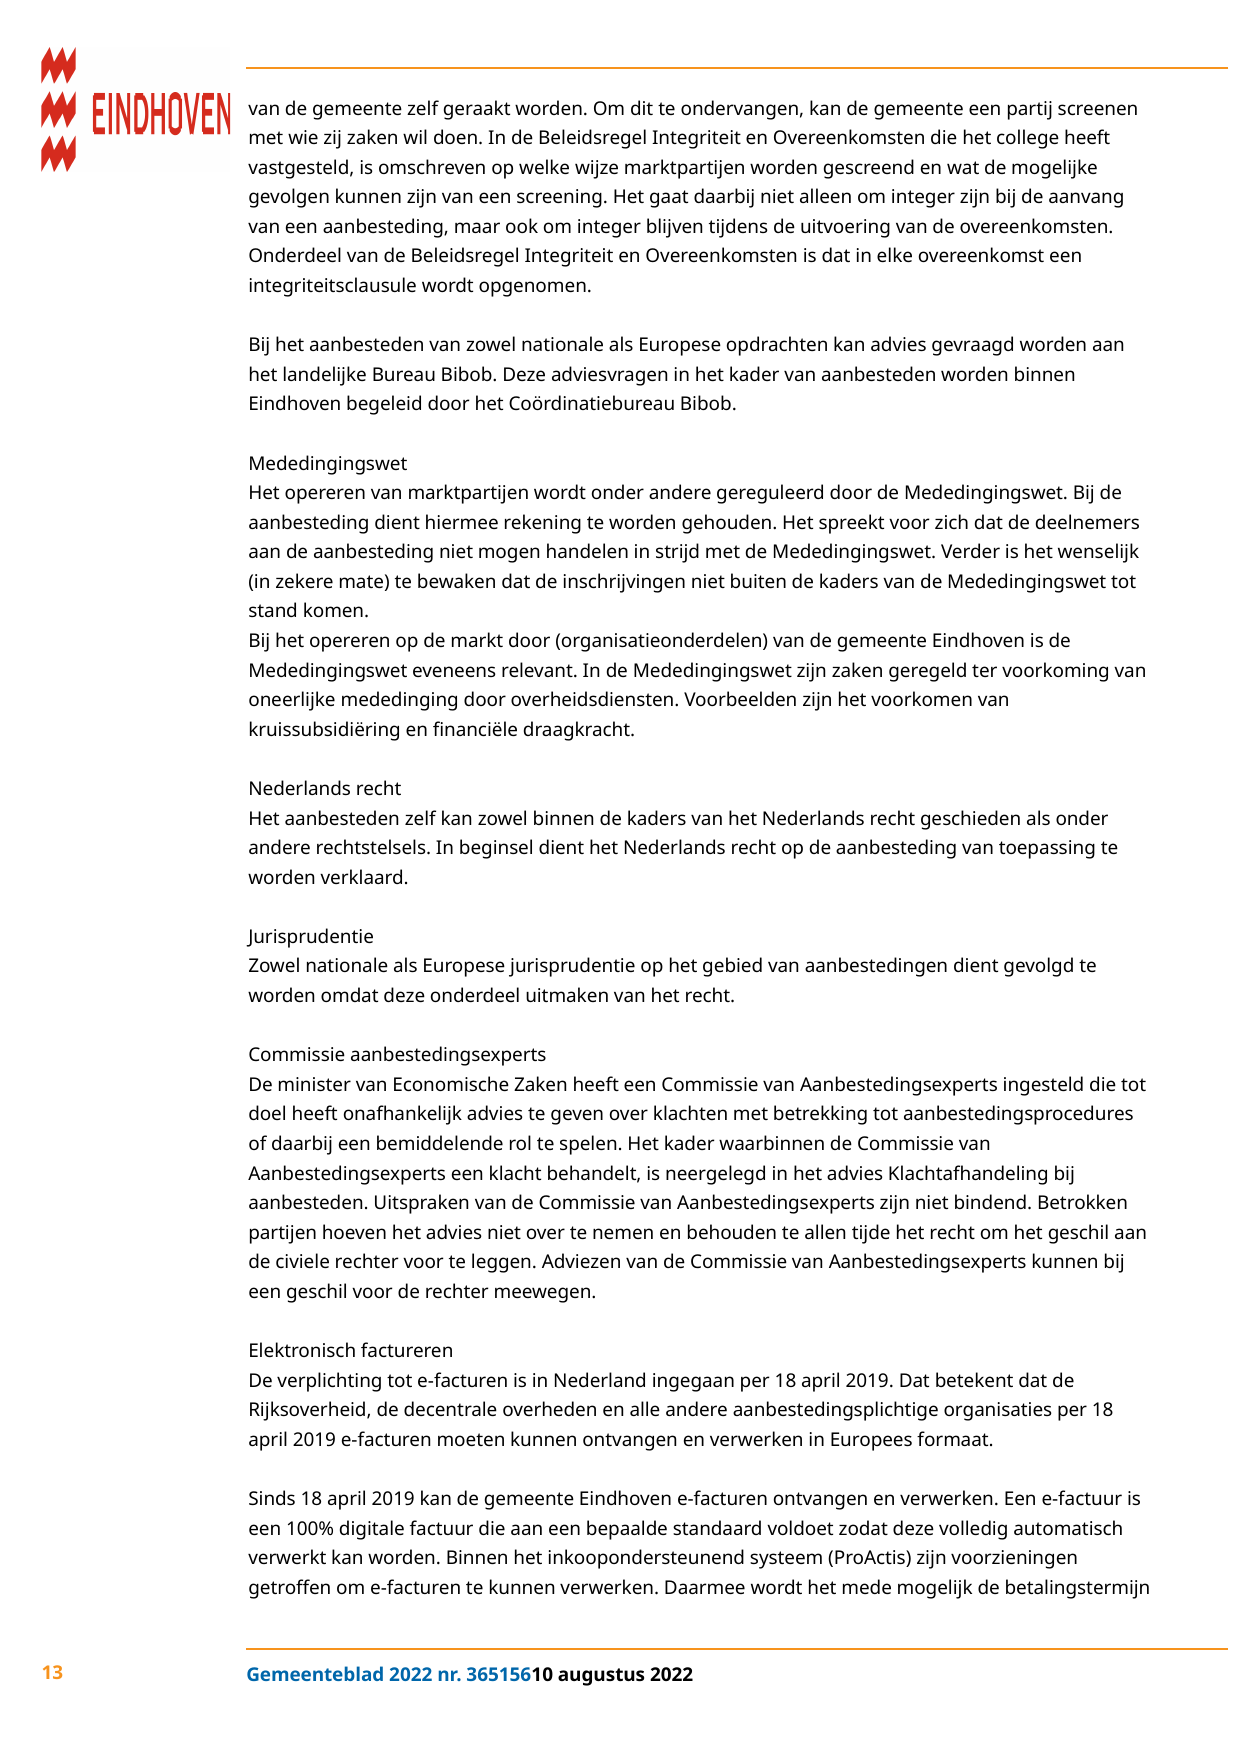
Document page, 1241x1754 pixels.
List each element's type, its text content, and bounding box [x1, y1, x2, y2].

text De minister van Economische Zaken heeft een Commissie van Aanbestedingsexperts ingesteld die tot doel heeft onafhankelijk advies te geven over klachten met betrekking tot aanbestedingsprocedures of daarbij een bemiddelende rol te spelen. Het kader waarbinnen de Commissie van Aanbestedingsexperts een klacht behandelt, is neergelegd in het advies Klachtafhandeling bij aanbesteden. Uitspraken van de Commissie van Aanbestedingsexperts zijn niet bindend. Betrokken partijen hoeven het advies niet over te nemen en behouden te allen tijde het recht om het geschil aan de civiele rechter voor te leggen. Adviezen van de Commissie van Aanbestedingsexperts kunnen bij een geschil voor de rechter meewegen. [248, 1071, 1152, 1304]
text Elektronisch factureren [248, 1337, 1152, 1363]
text Het aanbesteden zelf kan zowel binnen de kaders van het Nederlands recht geschieden als onder andere rechtstelsels. In beginsel dient het Nederlands recht op de aanbesteding van toepassing te worden verklaard. [248, 805, 1152, 890]
text Sinds 18 april 2019 kan de gemeente Eindhoven e-facturen ontvangen en verwerken. Een e-factuur is een 100% digitale factuur die aan een bepaalde standaard voldoet zodat deze volledig automatisch verwerkt kan worden. Binnen het inkoopondersteunend systeem (ProActis) zijn voorzieningen getroffen om e-facturen te kunnen verwerken. Daarmee wordt het mede mogelijk de betalingstermijn [248, 1485, 1152, 1600]
text Nederlands recht [248, 775, 1152, 801]
text Jurisprudentie [248, 923, 1152, 949]
text van de gemeente zelf geraakt worden. Om dit te ondervangen, kan de gemeente een partij screenen met wie zij zaken wil doen. In de Beleidsregel Integriteit en Overeenkomsten die het college heeft vastgesteld, is omschreven op welke wijze marktpartijen worden gescreend en wat de mogelijke gevolgen kunnen zijn van een screening. Het gaat daarbij niet alleen om integer zijn bij de aanvang van een aanbesteding, maar ook om integer blijven tijdens de uitvoering van de overeenkomsten. Onderdeel van de Beleidsregel Integriteit en Overeenkomsten is dat in elke overeenkomst een integriteitsclausule wordt opgenomen. [248, 95, 1152, 298]
text Mededingingswet [248, 450, 1152, 476]
text Het opereren van marktpartijen wordt onder andere gereguleerd door de Mededingingswet. Bij de aanbesteding dient hiermee rekening te worden gehouden. Het spreekt voor zich dat de deelnemers aan de aanbesteding niet mogen handelen in strijd met de Mededingingswet. Verder is het wenselijk (in zekere mate) te bewaken dat de inschrijvingen niet buiten de kaders van de Mededingingswet tot stand komen. [248, 479, 1152, 623]
picture [41, 47, 231, 172]
text Commissie aanbestedingsexperts [248, 1041, 1152, 1067]
text Bij het aanbesteden van zowel nationale als Europese opdrachten kan advies gevraagd worden aan het landelijke Bureau Bibob. Deze adviesvragen in het kader van aanbesteden worden binnen Eindhoven begeleid door het Coördinatiebureau Bibob. [248, 331, 1152, 416]
text Zowel nationale als Europese jurisprudentie op het gebied van aanbestedingen dient gevolgd te worden omdat deze onderdeel uitmaken van het recht. [248, 953, 1152, 1008]
text Bij het opereren op de markt door (organisatieonderdelen) van de gemeente Eindhoven is de Mededingingswet eveneens relevant. In de Mededingingswet zijn zaken geregeld ter voorkoming van oneerlijke mededinging door overheidsdiensten. Voorbeelden zijn het voorkomen van kruissubsidiëring en financiële draagkracht. [248, 627, 1152, 742]
text De verplichting tot e-facturen is in Nederland ingegaan per 18 april 2019. Dat betekent dat de Rijksoverheid, de decentrale overheden en alle andere aanbestedingsplichtige organisaties per 18 april 2019 e-facturen moeten kunnen ontvangen en verwerken in Europees formaat. [248, 1367, 1152, 1452]
